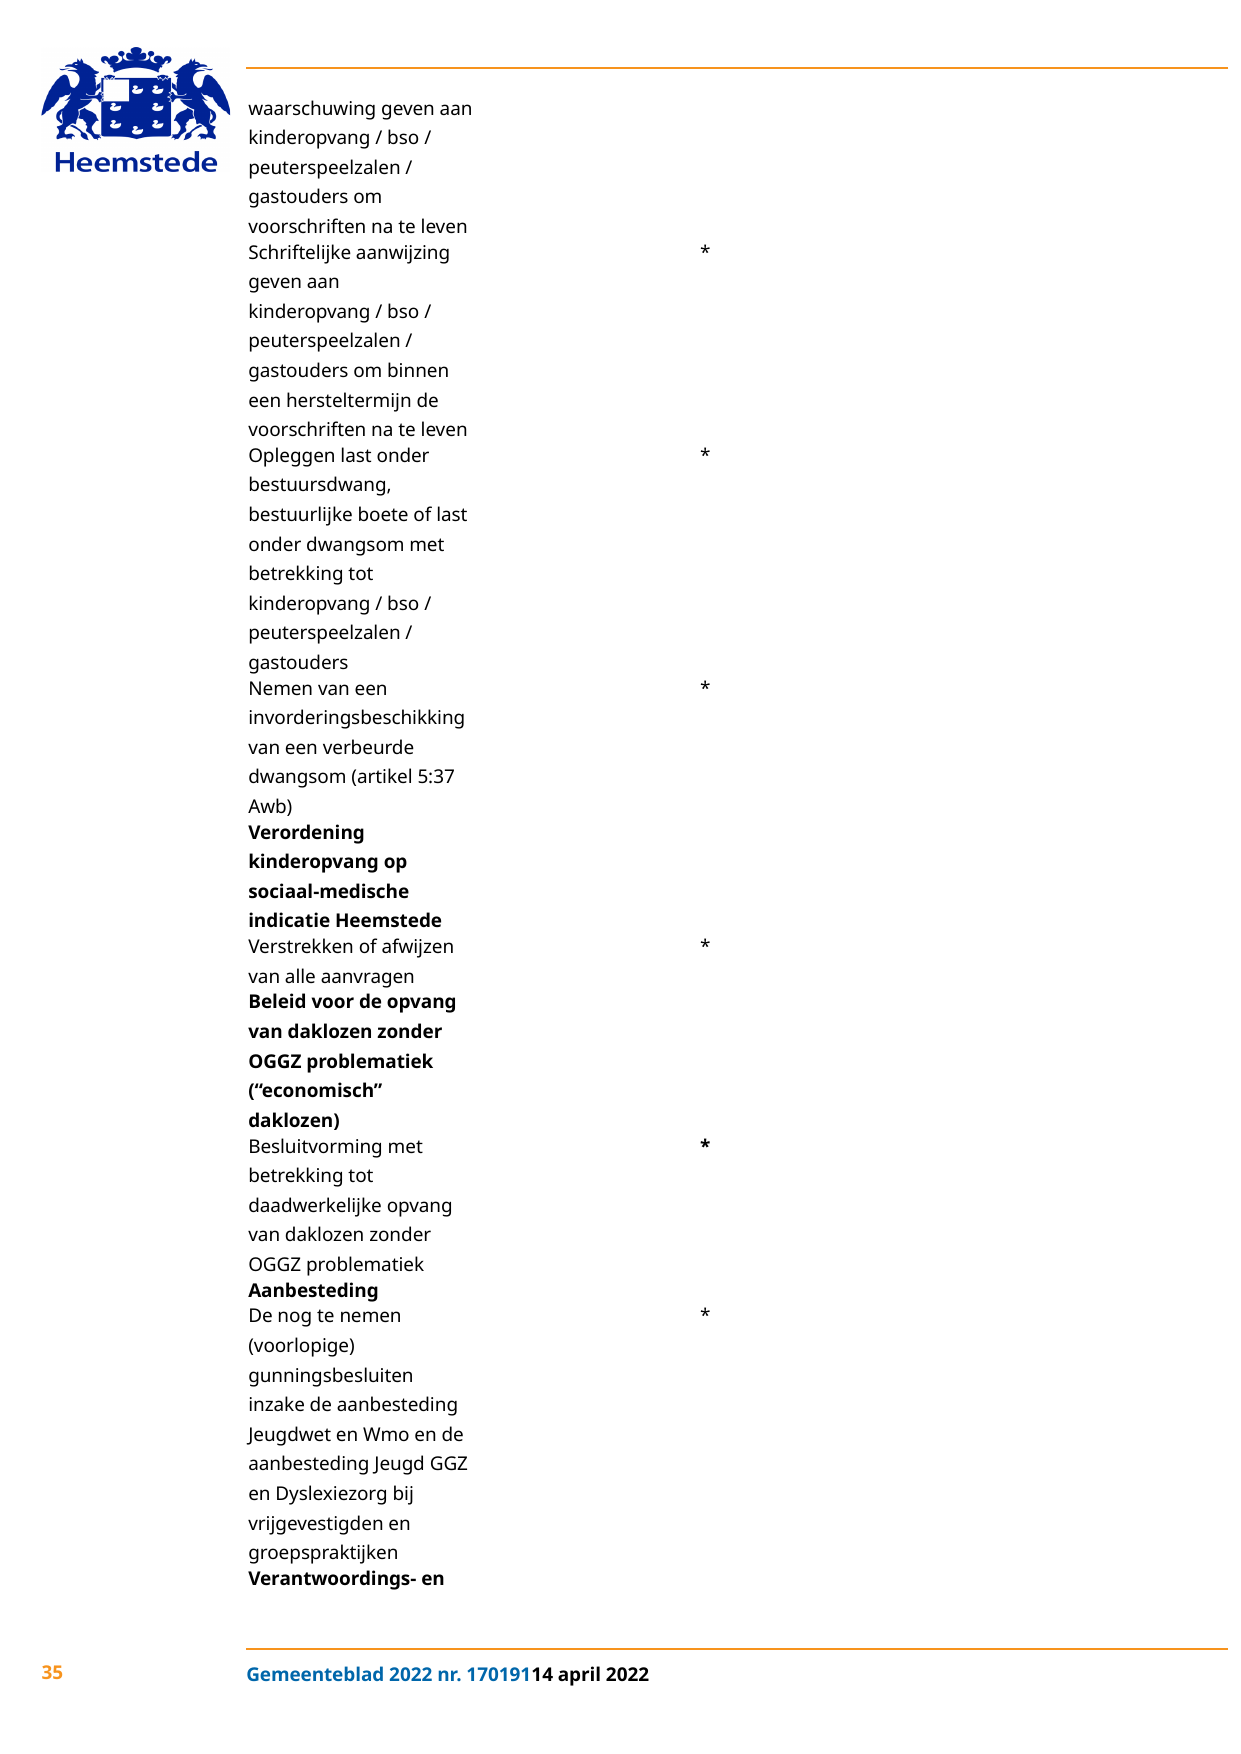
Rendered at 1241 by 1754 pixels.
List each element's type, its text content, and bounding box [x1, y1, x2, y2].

table_cell Verordening kinderopvang op sociaal-medische indicatie Heemstede [248, 819, 474, 933]
table_cell Aanbesteding [248, 1277, 474, 1303]
table_cell [700, 1565, 926, 1591]
table_cell [926, 934, 1152, 989]
table_cell [474, 239, 700, 442]
table_cell Schriftelijke aanwijzing geven aan kinderopvang / bso / peuterspeelzalen / gastouders om binnen een hersteltermijn de voorschriften na te leven [248, 239, 474, 442]
table_cell [700, 989, 926, 1133]
table_cell [474, 989, 700, 1133]
table_cell [700, 1277, 926, 1303]
table_cell [926, 95, 1152, 239]
table_cell [700, 819, 926, 933]
table_cell [474, 1133, 700, 1277]
table_cell * [700, 675, 926, 819]
table_cell Besluitvorming met betrekking tot daadwerkelijke opvang van daklozen zonder OGGZ problematiek [248, 1133, 474, 1277]
table_cell [474, 1277, 700, 1303]
table_cell [474, 95, 700, 239]
table_cell [474, 819, 700, 933]
table_cell [926, 442, 1152, 675]
table_cell * [700, 239, 926, 442]
table_cell [926, 1133, 1152, 1277]
table_cell [926, 1303, 1152, 1565]
table_cell [474, 675, 700, 819]
table_cell [474, 1303, 700, 1565]
table_cell Nemen van een invorderingsbeschikking van een verbeurde dwangsom (artikel 5:37 Awb) [248, 675, 474, 819]
table_cell [474, 442, 700, 675]
table_cell [474, 934, 700, 989]
table_cell waarschuwing geven aan kinderopvang / bso / peuterspeelzalen / gastouders om voorschriften na te leven [248, 95, 474, 239]
picture [41, 47, 231, 172]
table_cell Beleid voor de opvang van daklozen zonder OGGZ problematiek (“economisch” daklozen) [248, 989, 474, 1133]
table_cell [926, 989, 1152, 1133]
table_cell [474, 1565, 700, 1591]
table_cell * [700, 442, 926, 675]
table_cell [926, 819, 1152, 933]
table_cell * [700, 1303, 926, 1565]
table_cell [926, 1565, 1152, 1591]
table_cell * [700, 934, 926, 989]
table_cell * [700, 1133, 926, 1277]
table_cell Opleggen last onder bestuursdwang, bestuurlijke boete of last onder dwangsom met betrekking tot kinderopvang / bso / peuterspeelzalen / gastouders [248, 442, 474, 675]
table_cell [926, 1277, 1152, 1303]
table_cell Verantwoordings- en [248, 1565, 474, 1591]
table_cell Verstrekken of afwijzen van alle aanvragen [248, 934, 474, 989]
table_cell [926, 239, 1152, 442]
table_cell [700, 95, 926, 239]
table_cell De nog te nemen (voorlopige) gunningsbesluiten inzake de aanbesteding Jeugdwet en Wmo en de aanbesteding Jeugd GGZ en Dyslexiezorg bij vrijgevestigden en groepspraktijken [248, 1303, 474, 1565]
table_cell [926, 675, 1152, 819]
